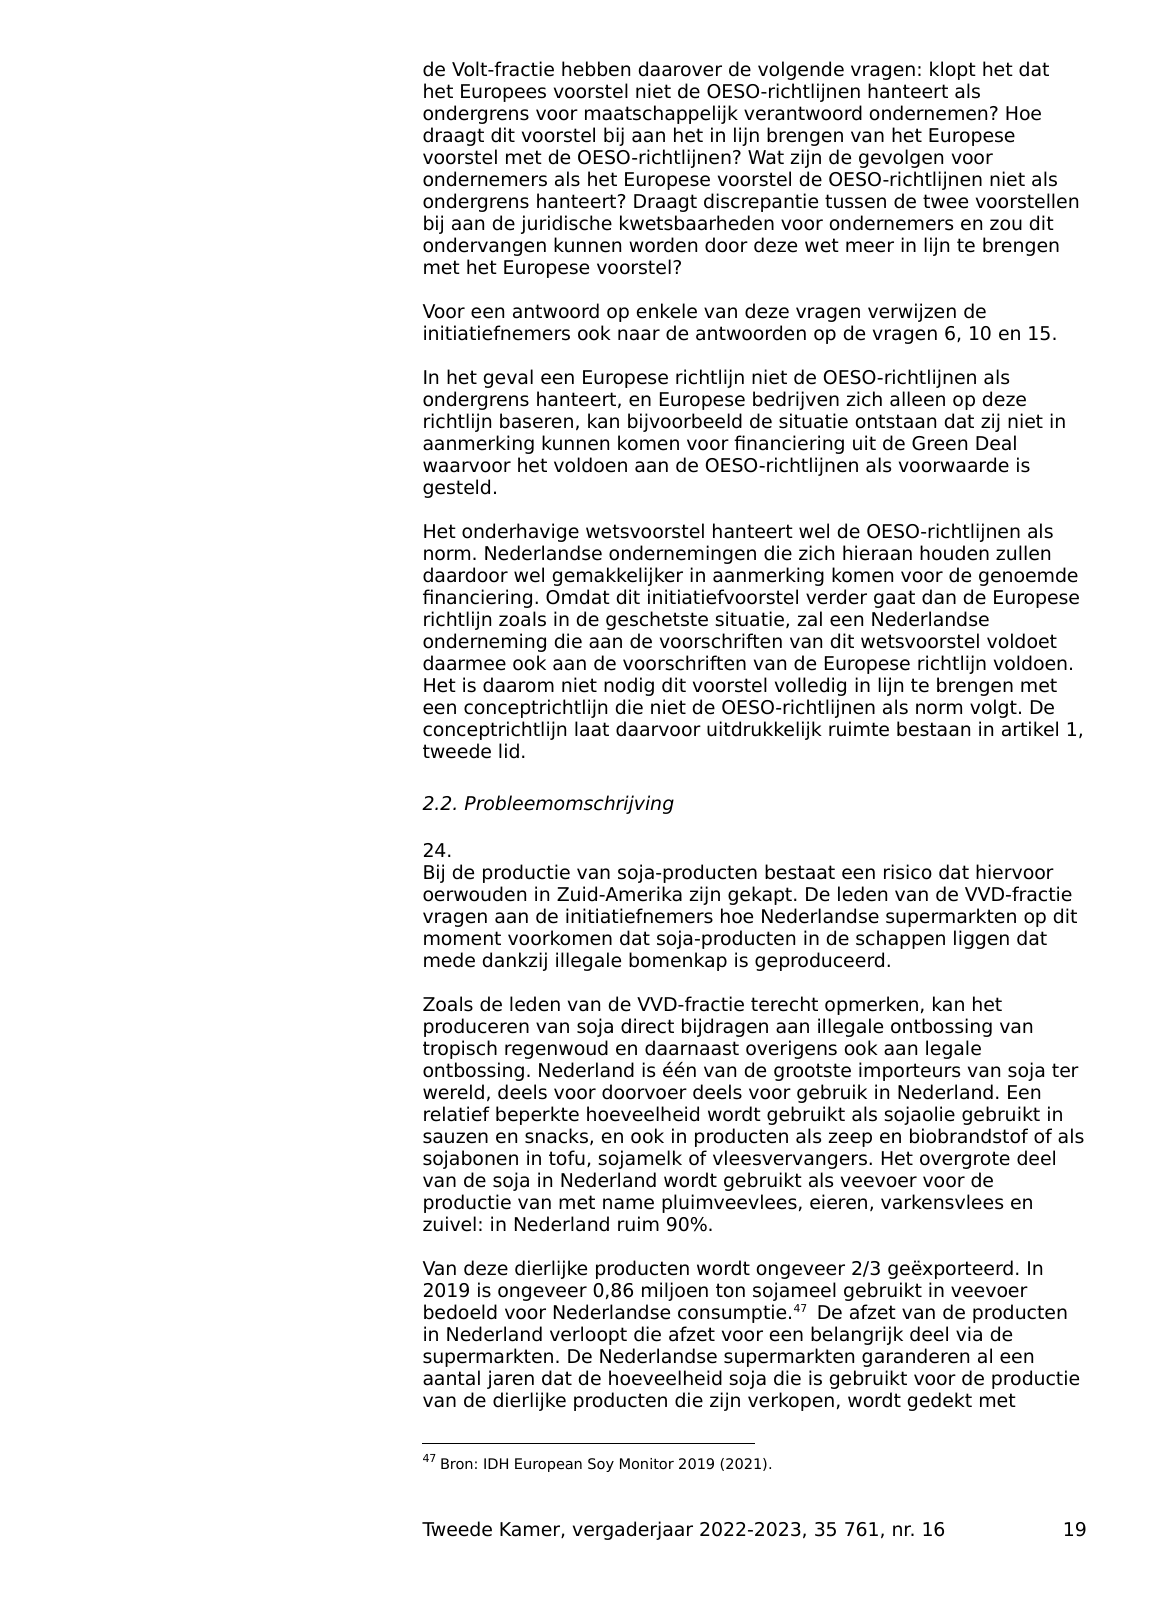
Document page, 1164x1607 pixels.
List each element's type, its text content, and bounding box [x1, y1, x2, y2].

text Zoals de leden van de VVD-fractie terecht opmerken, kan het produceren van soja direct bijdragen aan illegale ontbossing van tropisch regenwoud en daarnaast overigens ook aan legale ontbossing. Nederland is één van de grootste importeurs van soja ter wereld, deels voor doorvoer deels voor gebruik in Nederland. Een relatief beperkte hoeveelheid wordt gebruikt als sojaolie gebruikt in sauzen en snacks, en ook in producten als zeep en biobrandstof of als sojabonen in tofu, sojamelk of vleesvervangers. Het overgrote deel van de soja in Nederland wordt gebruikt als veevoer voor de productie van met name pluimveevlees, eieren, varkensvlees en zuivel: in Nederland ruim 90%. [422, 994, 1087, 1236]
text Bij de productie van soja-producten bestaat een risico dat hiervoor oerwouden in Zuid-Amerika zijn gekapt. De leden van de VVD-fractie vragen aan de initiatiefnemers hoe Nederlandse supermarkten op dit moment voorkomen dat soja-producten in de schappen liggen dat mede dankzij illegale bomenkap is geproduceerd. [422, 862, 1087, 972]
text Het onderhavige wetsvoorstel hanteert wel de OESO-richtlijnen als norm. Nederlandse ondernemingen die zich hieraan houden zullen daardoor wel gemakkelijker in aanmerking komen voor de genoemde financiering. Omdat dit initiatiefvoorstel verder gaat dan de Europese richtlijn zoals in de geschetste situatie, zal een Nederlandse onderneming die aan de voorschriften van dit wetsvoorstel voldoet daarmee ook aan de voorschriften van de Europese richtlijn voldoen. Het is daarom niet nodig dit voorstel volledig in lijn te brengen met een conceptrichtlijn die niet de OESO-richtlijnen als norm volgt. De conceptrichtlijn laat daarvoor uitdrukkelijk ruimte bestaan in artikel 1, tweede lid. [422, 521, 1087, 763]
text 24. [422, 840, 1087, 862]
text de Volt-fractie hebben daarover de volgende vragen: klopt het dat het Europees voorstel niet de OESO-richtlijnen hanteert als ondergrens voor maatschappelijk verantwoord ondernemen? Hoe draagt dit voorstel bij aan het in lijn brengen van het Europese voorstel met de OESO-richtlijnen? Wat zijn de gevolgen voor ondernemers als het Europese voorstel de OESO-richtlijnen niet als ondergrens hanteert? Draagt discrepantie tussen de twee voorstellen bij aan de juridische kwetsbaarheden voor ondernemers en zou dit ondervangen kunnen worden door deze wet meer in lijn te brengen met het Europese voorstel? [422, 59, 1087, 279]
text In het geval een Europese richtlijn niet de OESO-richtlijnen als ondergrens hanteert, en Europese bedrijven zich alleen op deze richtlijn baseren, kan bijvoorbeeld de situatie ontstaan dat zij niet in aanmerking kunnen komen voor financiering uit de Green Deal waarvoor het voldoen aan de OESO-richtlijnen als voorwaarde is gesteld. [422, 367, 1087, 499]
text Bron: IDH European Soy Monitor 2019 (2021). [422, 1452, 1087, 1474]
text Van deze dierlijke producten wordt ongeveer 2/3 geëxporteerd. In 2019 is ongeveer 0,86 miljoen ton sojameel gebruikt in veevoer bedoeld voor Nederlandse consumptie. De afzet van de producten in Nederland verloopt die afzet voor een belangrijk deel via de supermarkten. De Nederlandse supermarkten garanderen al een aantal jaren dat de hoeveelheid soja die is gebruikt voor de productie van de dierlijke producten die zijn verkopen, wordt gedekt met [422, 1258, 1087, 1412]
text Voor een antwoord op enkele van deze vragen verwijzen de initiatiefnemers ook naar de antwoorden op de vragen 6, 10 en 15. [422, 301, 1087, 345]
subtitle 2.2. Probleemomschrijving [422, 793, 1087, 815]
